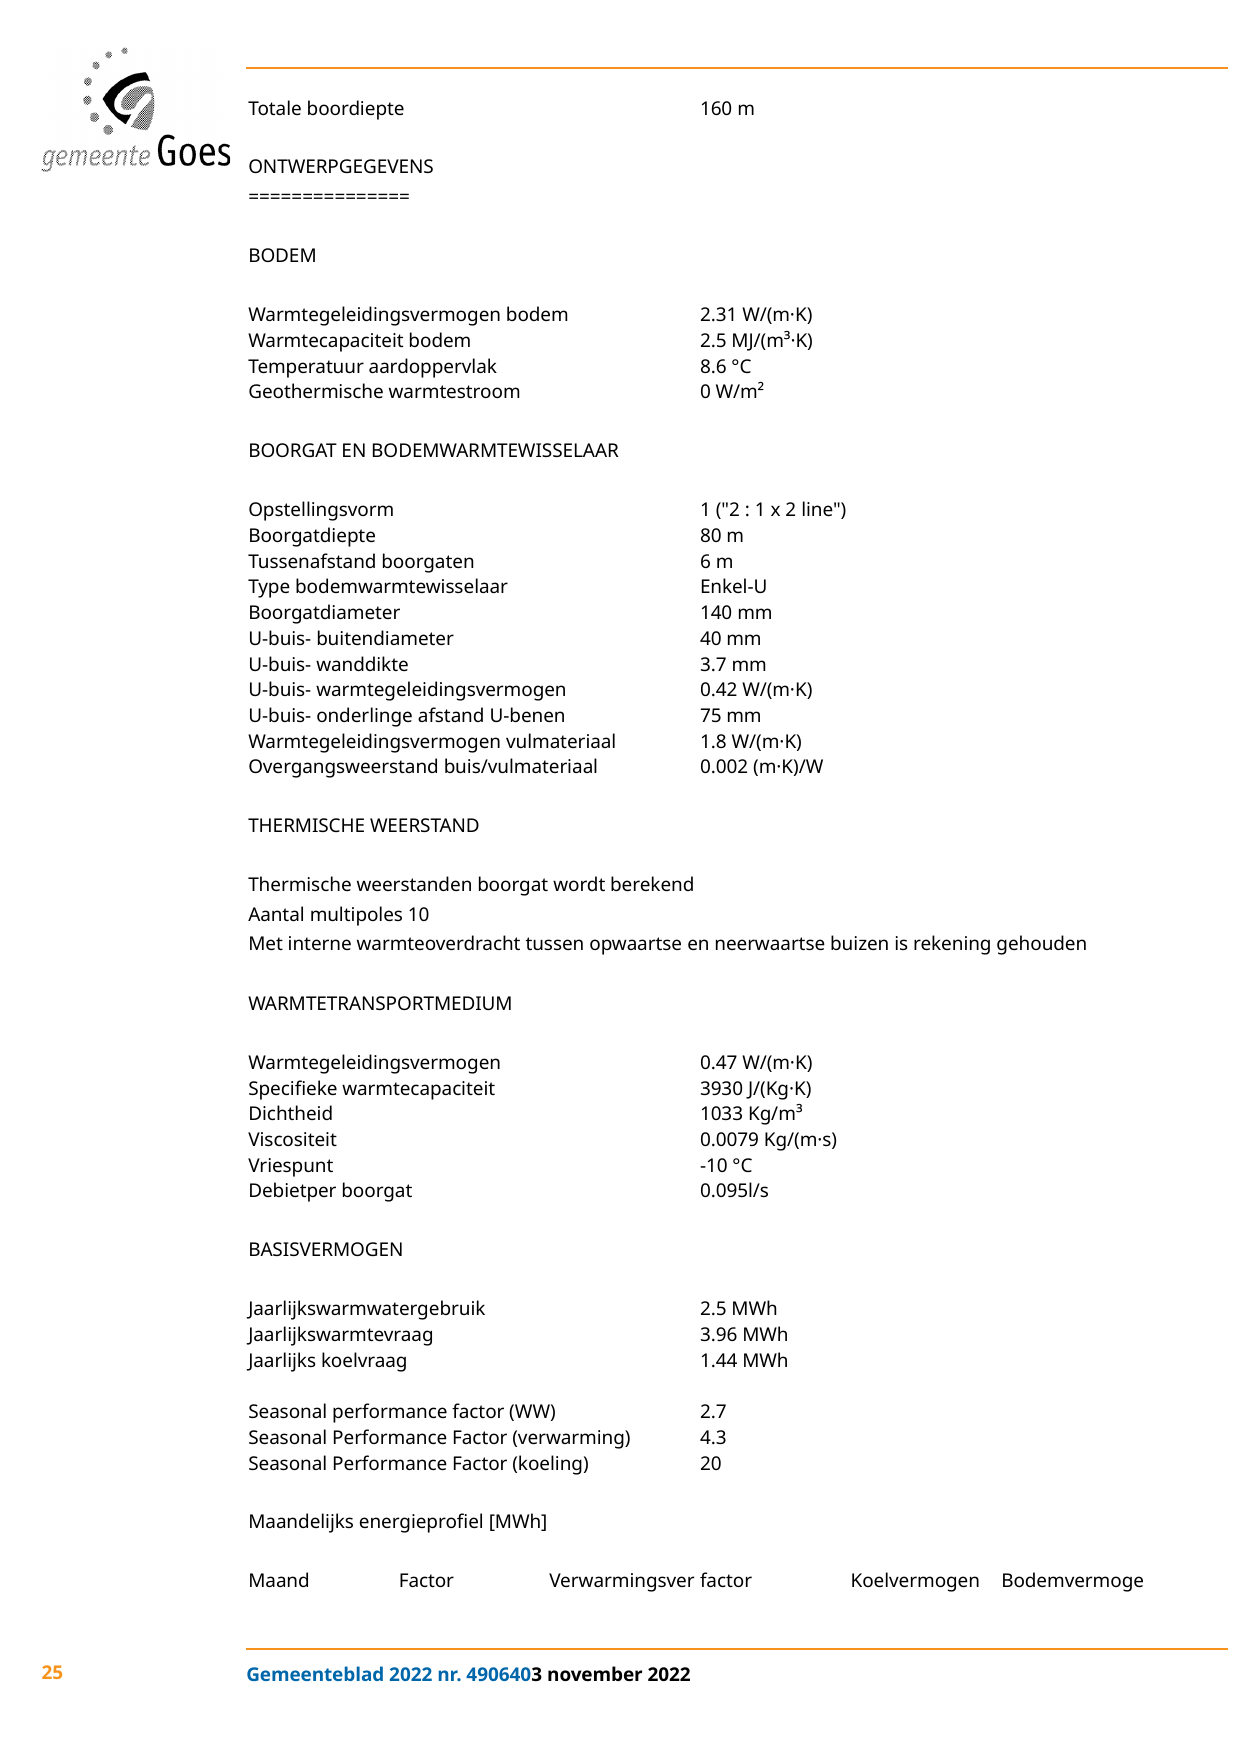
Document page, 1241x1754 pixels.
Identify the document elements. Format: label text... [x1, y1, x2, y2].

table_cell 75 mm [700, 702, 1152, 728]
table_header factor [700, 1568, 850, 1593]
table_header 2.5 MWh [700, 1295, 1152, 1321]
text BASISVERMOGEN [248, 1236, 1152, 1262]
table_cell 0.0079 Kg/(m·s) [700, 1126, 1152, 1152]
table_cell 3.7 mm [700, 651, 1152, 676]
picture [41, 47, 231, 172]
table_cell Seasonal performance factor (WW) [248, 1398, 700, 1424]
table_cell 3930 J/(Kg·K) [700, 1075, 1152, 1100]
table_cell 160 m [700, 95, 1152, 121]
table_cell 0 W/m² [700, 379, 1152, 404]
table_cell Warmtegeleidingsvermogen vulmateriaal [248, 728, 700, 754]
table_cell Jaarlijkswarmtevraag [248, 1321, 700, 1347]
table_cell Temperatuur aardoppervlak [248, 353, 700, 378]
table_cell U-buis- wanddikte [248, 651, 700, 676]
table_cell U-buis- warmtegeleidingsvermogen [248, 676, 700, 702]
text ONTWERPGEGEVENS [248, 153, 1152, 179]
table_header 1 ("2 : 1 x 2 line") [700, 496, 1152, 522]
table_cell U-buis- onderlinge afstand U-benen [248, 702, 700, 728]
table_cell 20 [700, 1450, 1152, 1476]
table_cell U-buis- buitendiameter [248, 625, 700, 651]
table_cell Totale boordiepte [248, 95, 700, 121]
table_cell -10 °C [700, 1152, 1152, 1178]
table_header 0.47 W/(m·K) [700, 1049, 1152, 1075]
text Thermische weerstanden boorgat wordt berekend [248, 871, 1152, 897]
table_cell 1.8 W/(m·K) [700, 728, 1152, 754]
table_cell Enkel-U [700, 574, 1152, 599]
table_header Bodemvermoge [1001, 1568, 1152, 1593]
table_cell 4.3 [700, 1424, 1152, 1450]
table_header 2.31 W/(m·K) [700, 301, 1152, 327]
table_cell Boorgatdiepte [248, 522, 700, 548]
table_header Jaarlijkswarmwatergebruik [248, 1295, 700, 1321]
table_cell 0.42 W/(m·K) [700, 676, 1152, 702]
table_cell 1.44 MWh [700, 1347, 1152, 1373]
text =============== [248, 183, 1152, 209]
text Maandelijks energieprofiel [MWh] [248, 1508, 1152, 1534]
table_header Verwarmingsver [549, 1568, 700, 1593]
text WARMTETRANSPORTMEDIUM [248, 990, 1152, 1015]
table_cell Geothermische warmtestroom [248, 379, 700, 404]
table_header Maand [248, 1568, 398, 1593]
table_header Factor [399, 1568, 549, 1593]
table_cell 1033 Kg/m³ [700, 1100, 1152, 1126]
table_cell Debietper boorgat [248, 1178, 700, 1203]
table_cell 3.96 MWh [700, 1321, 1152, 1347]
text BODEM [248, 242, 1152, 268]
table_cell 80 m [700, 522, 1152, 548]
table_cell Seasonal Performance Factor (verwarming) [248, 1424, 700, 1450]
table_cell Seasonal Performance Factor (koeling) [248, 1450, 700, 1476]
table_cell 0.095l/s [700, 1178, 1152, 1203]
table_cell 0.002 (m·K)/W [700, 754, 1152, 779]
table_cell 2.5 MJ/(m³·K) [700, 327, 1152, 353]
table_cell Specifieke warmtecapaciteit [248, 1075, 700, 1100]
table_cell 2.7 [700, 1398, 1152, 1424]
table_cell Vriespunt [248, 1152, 700, 1178]
table_cell Boorgatdiameter [248, 599, 700, 625]
table_cell 140 mm [700, 599, 1152, 625]
table_header Warmtegeleidingsvermogen [248, 1049, 700, 1075]
table_cell Warmtecapaciteit bodem [248, 327, 700, 353]
table_cell 40 mm [700, 625, 1152, 651]
table_cell [700, 1373, 1152, 1398]
table_header Opstellingsvorm [248, 496, 700, 522]
table_cell Dichtheid [248, 1100, 700, 1126]
text Met interne warmteoverdracht tussen opwaartse en neerwaartse buizen is rekening gehouden [248, 931, 1152, 956]
table_cell 8.6 °C [700, 353, 1152, 378]
table_header Koelvermogen [850, 1568, 1001, 1593]
table_cell Type bodemwarmtewisselaar [248, 574, 700, 599]
table_cell Tussenafstand boorgaten [248, 548, 700, 573]
text Aantal multipoles 10 [248, 901, 1152, 927]
text BOORGAT EN BODEMWARMTEWISSELAAR [248, 437, 1152, 463]
table_cell Jaarlijks koelvraag [248, 1347, 700, 1373]
table_cell 6 m [700, 548, 1152, 573]
table_cell [248, 1373, 700, 1398]
table_cell Overgangsweerstand buis/vulmateriaal [248, 754, 700, 779]
table_cell Viscositeit [248, 1126, 700, 1152]
table_header Warmtegeleidingsvermogen bodem [248, 301, 700, 327]
text THERMISCHE WEERSTAND [248, 812, 1152, 838]
